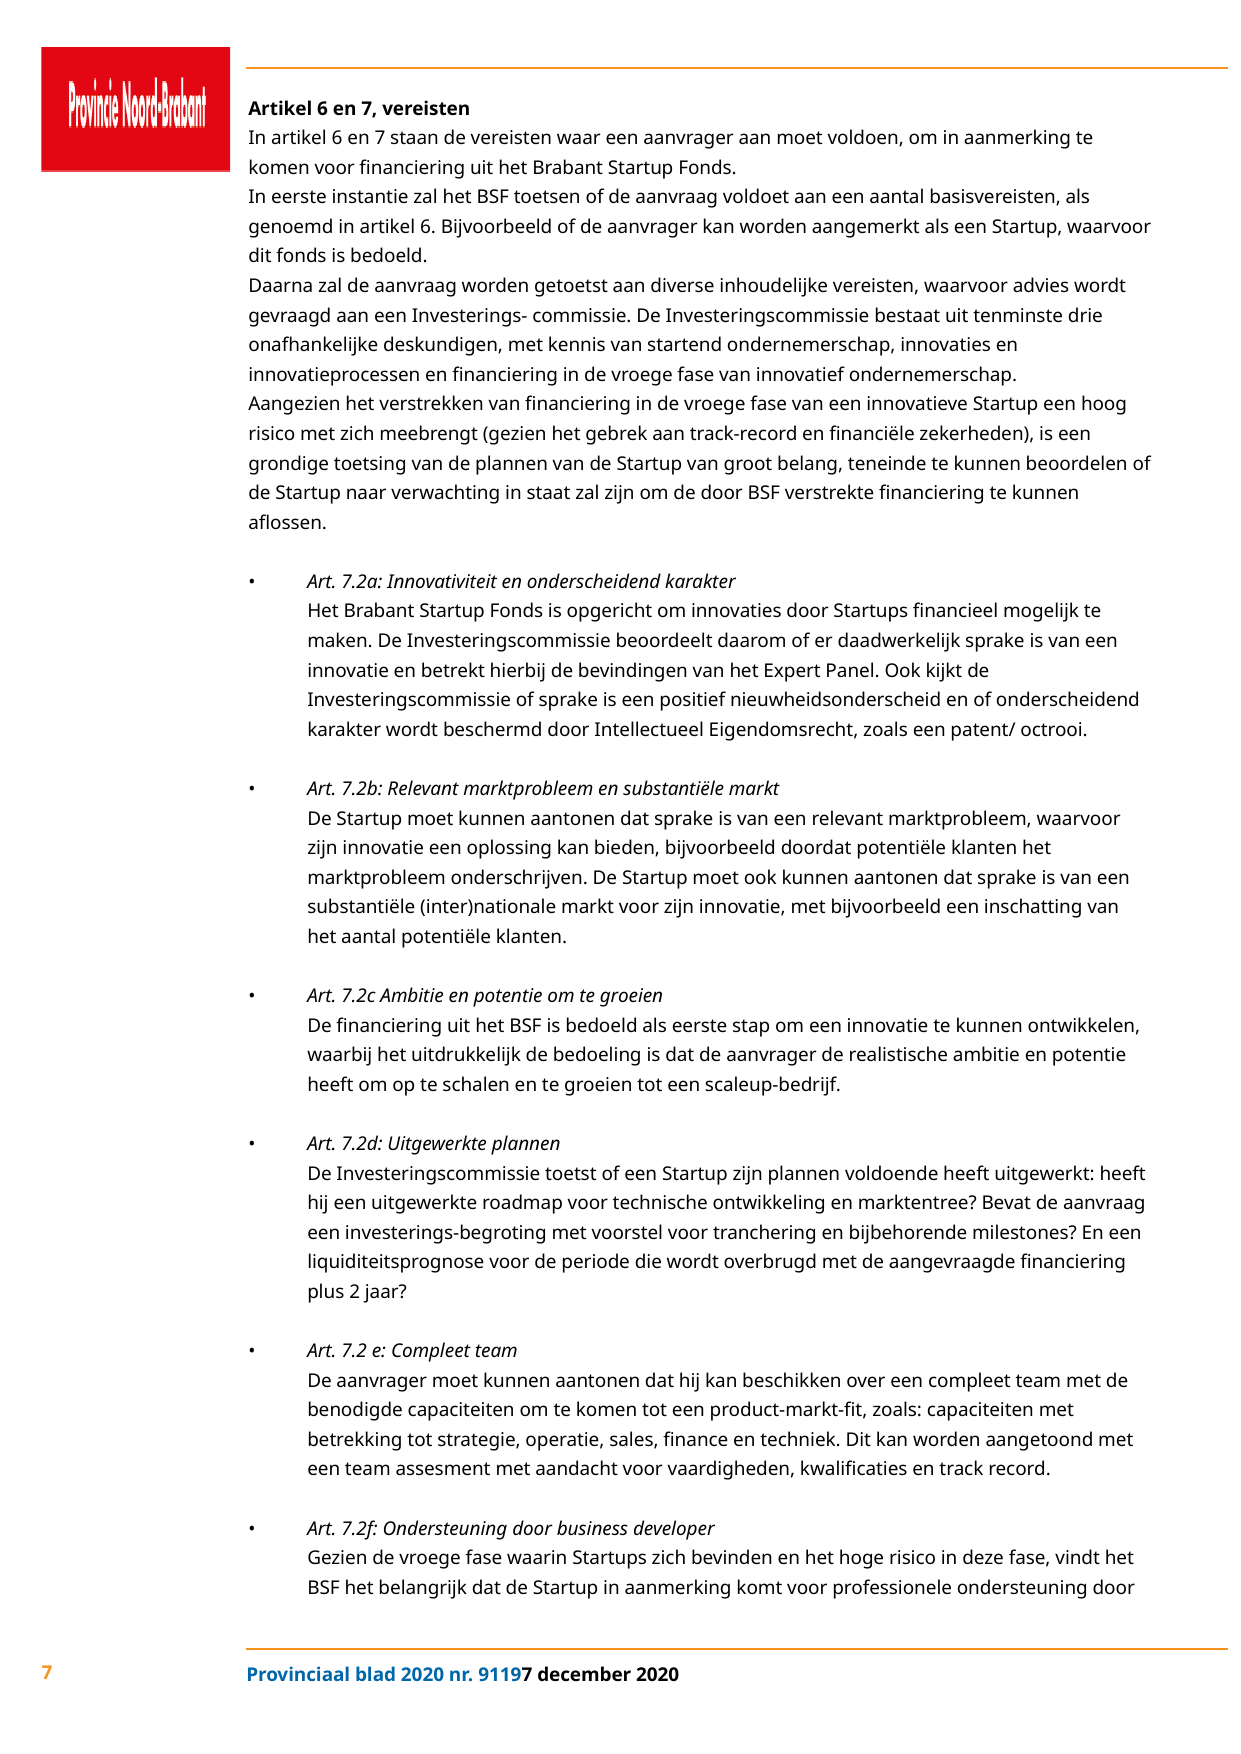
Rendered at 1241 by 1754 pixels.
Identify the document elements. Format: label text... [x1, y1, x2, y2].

list De Investeringscommissie toetst of een Startup zijn plannen voldoende heeft uitgewerkt: heeft hij een uitgewerkte roadmap voor technische ontwikkeling en marktentree? Bevat de aanvraag een investerings-begroting met voorstel voor tranchering en bijbehorende milestones? En een liquiditeitsprognose voor de periode die wordt overbrugd met de aangevraagde financiering plus 2 jaar? [248, 1160, 1152, 1304]
list De Startup moet kunnen aantonen dat sprake is van een relevant marktprobleem, waarvoor zijn innovatie een oplossing kan bieden, bijvoorbeeld doordat potentiële klanten het marktprobleem onderschrijven. De Startup moet ook kunnen aantonen dat sprake is van een substantiële (inter)nationale markt voor zijn innovatie, met bijvoorbeeld een inschatting van het aantal potentiële klanten. [248, 805, 1152, 949]
list Art. 7.2c Ambitie en potentie om te groeien [248, 982, 1152, 1008]
text In eerste instantie zal het BSF toetsen of de aanvraag voldoet aan een aantal basisvereisten, als genoemd in artikel 6. Bijvoorbeeld of de aanvrager kan worden aangemerkt als een Startup, waarvoor dit fonds is bedoeld. [248, 183, 1152, 268]
list Art. 7.2d: Uitgewerkte plannen [248, 1130, 1152, 1156]
picture [41, 47, 231, 172]
text Artikel 6 en 7, vereisten [248, 95, 1152, 121]
list Gezien de vroege fase waarin Startups zich bevinden en het hoge risico in deze fase, vindt het BSF het belangrijk dat de Startup in aanmerking komt voor professionele ondersteuning door [248, 1544, 1152, 1600]
text Aangezien het verstrekken van financiering in de vroege fase van een innovatieve Startup een hoog risico met zich meebrengt (gezien het gebrek aan track-record en financiële zekerheden), is een grondige toetsing van de plannen van de Startup van groot belang, teneinde te kunnen beoordelen of de Startup naar verwachting in staat zal zijn om de door BSF verstrekte financiering te kunnen aflossen. [248, 391, 1152, 535]
text In artikel 6 en 7 staan de vereisten waar een aanvrager aan moet voldoen, om in aanmerking te komen voor financiering uit het Brabant Startup Fonds. [248, 124, 1152, 180]
text Daarna zal de aanvraag worden getoetst aan diverse inhoudelijke vereisten, waarvoor advies wordt gevraagd aan een Investerings- commissie. De Investeringscommissie bestaat uit tenminste drie onafhankelijke deskundigen, met kennis van startend ondernemerschap, innovaties en innovatieprocessen en financiering in de vroege fase van innovatief ondernemerschap. [248, 272, 1152, 387]
list De aanvrager moet kunnen aantonen dat hij kan beschikken over een compleet team met de benodigde capaciteiten om te komen tot een product-markt-fit, zoals: capaciteiten met betrekking tot strategie, operatie, sales, finance en techniek. Dit kan worden aangetoond met een team assesment met aandacht voor vaardigheden, kwalificaties en track record. [248, 1367, 1152, 1481]
list Art. 7.2 e: Compleet team [248, 1337, 1152, 1363]
list Art. 7.2a: Innovativiteit en onderscheidend karakter [248, 568, 1152, 594]
list Art. 7.2b: Relevant marktprobleem en substantiële markt [248, 775, 1152, 801]
list Art. 7.2f: Ondersteuning door business developer [248, 1515, 1152, 1541]
list De financiering uit het BSF is bedoeld als eerste stap om een innovatie te kunnen ontwikkelen, waarbij het uitdrukkelijk de bedoeling is dat de aanvrager de realistische ambitie en potentie heeft om op te schalen en te groeien tot een scaleup-bedrijf. [248, 1012, 1152, 1097]
list Het Brabant Startup Fonds is opgericht om innovaties door Startups financieel mogelijk te maken. De Investeringscommissie beoordeelt daarom of er daadwerkelijk sprake is van een innovatie en betrekt hierbij de bevindingen van het Expert Panel. Ook kijkt de Investeringscommissie of sprake is een positief nieuwheidsonderscheid en of onderscheidend karakter wordt beschermd door Intellectueel Eigendomsrecht, zoals een patent/ octrooi. [248, 598, 1152, 742]
